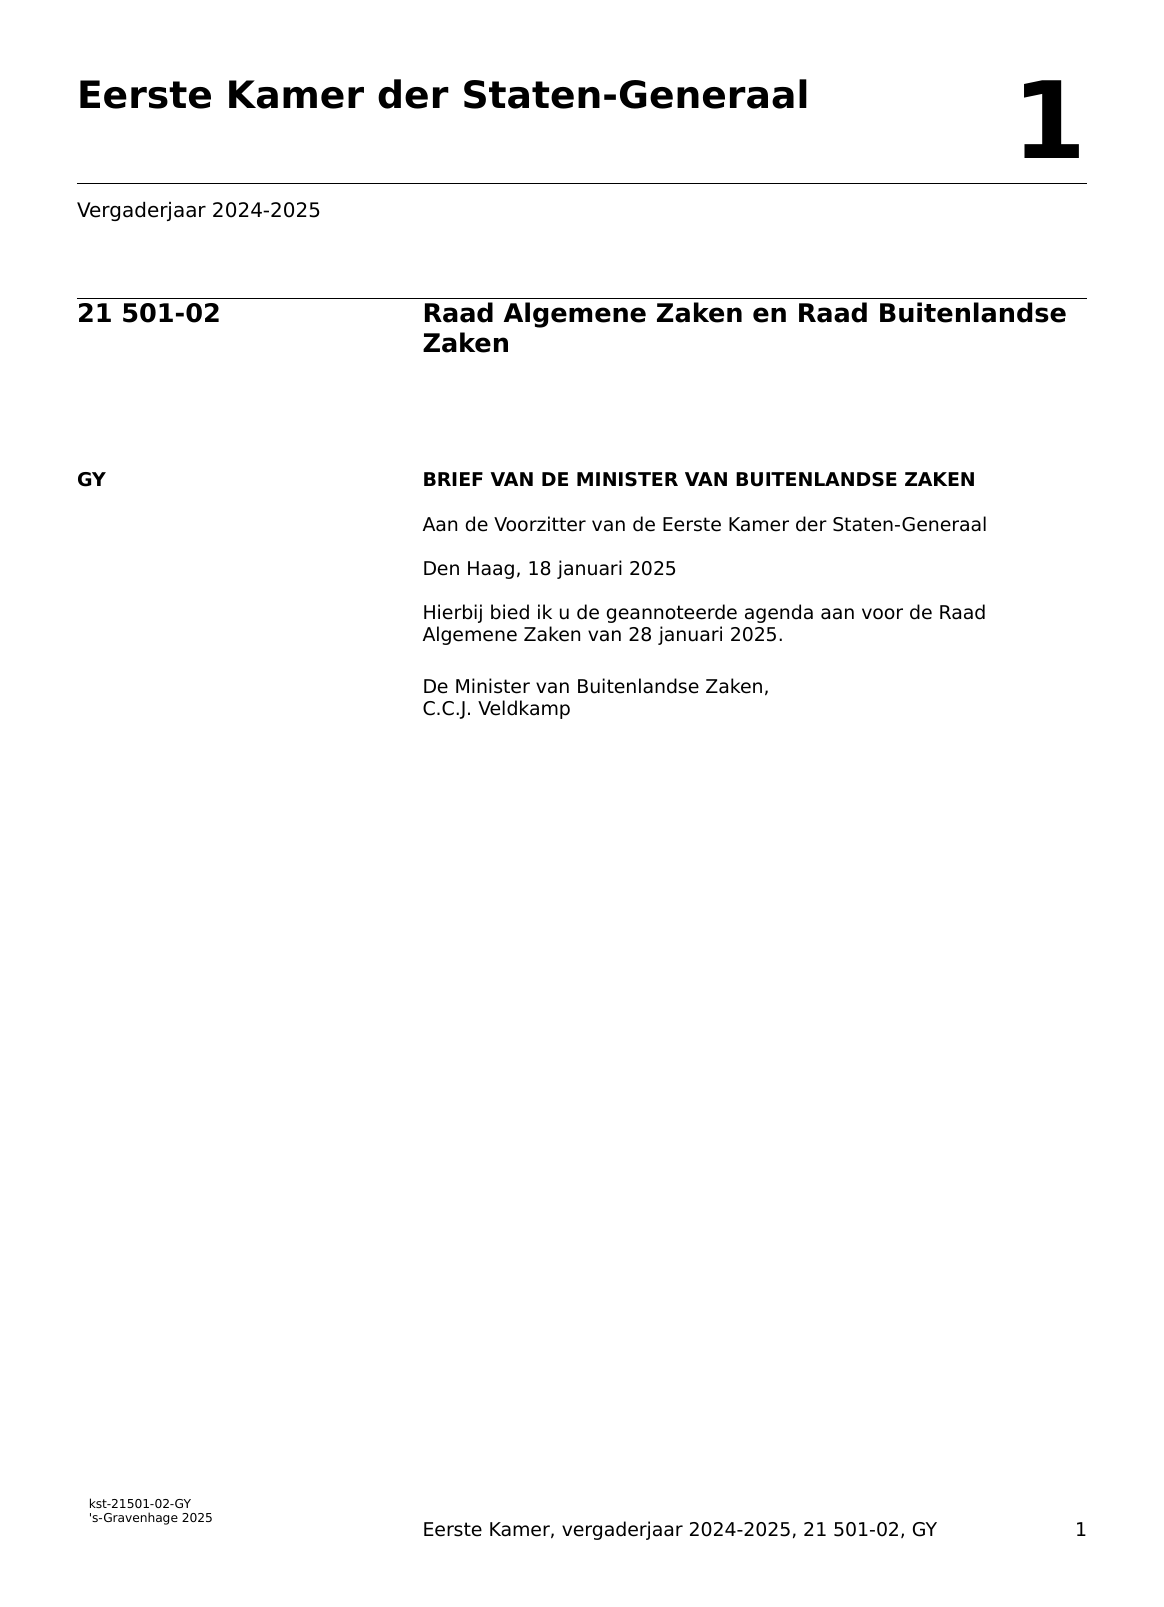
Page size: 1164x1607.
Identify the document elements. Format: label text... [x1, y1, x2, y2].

text kst-21501-02-GY [88, 1497, 323, 1511]
text Aan de Voorzitter van de Eerste Kamer der Staten-Generaal [422, 513, 1087, 536]
table_header 1 [886, 59, 1087, 183]
text Den Haag, 18 januari 2025 [422, 558, 1087, 580]
text De Minister van Buitenlandse Zaken, C.C.J. Veldkamp [422, 676, 1087, 720]
table_header Eerste Kamer der Staten-Generaal [77, 59, 886, 183]
text Hierbij bied ik u de geannoteerde agenda aan voor de Raad Algemene Zaken van 28 januari 2025. [422, 602, 1087, 646]
text 's-Gravenhage 2025 [88, 1511, 323, 1525]
subtitle GY BRIEF VAN DE MINISTER VAN BUITENLANDSE ZAKEN [77, 469, 1087, 491]
subtitle 21 501-02 Raad Algemene Zaken en Raad Buitenlandse Zaken [77, 299, 1087, 358]
table_cell Vergaderjaar 2024-2025 [77, 184, 1087, 298]
